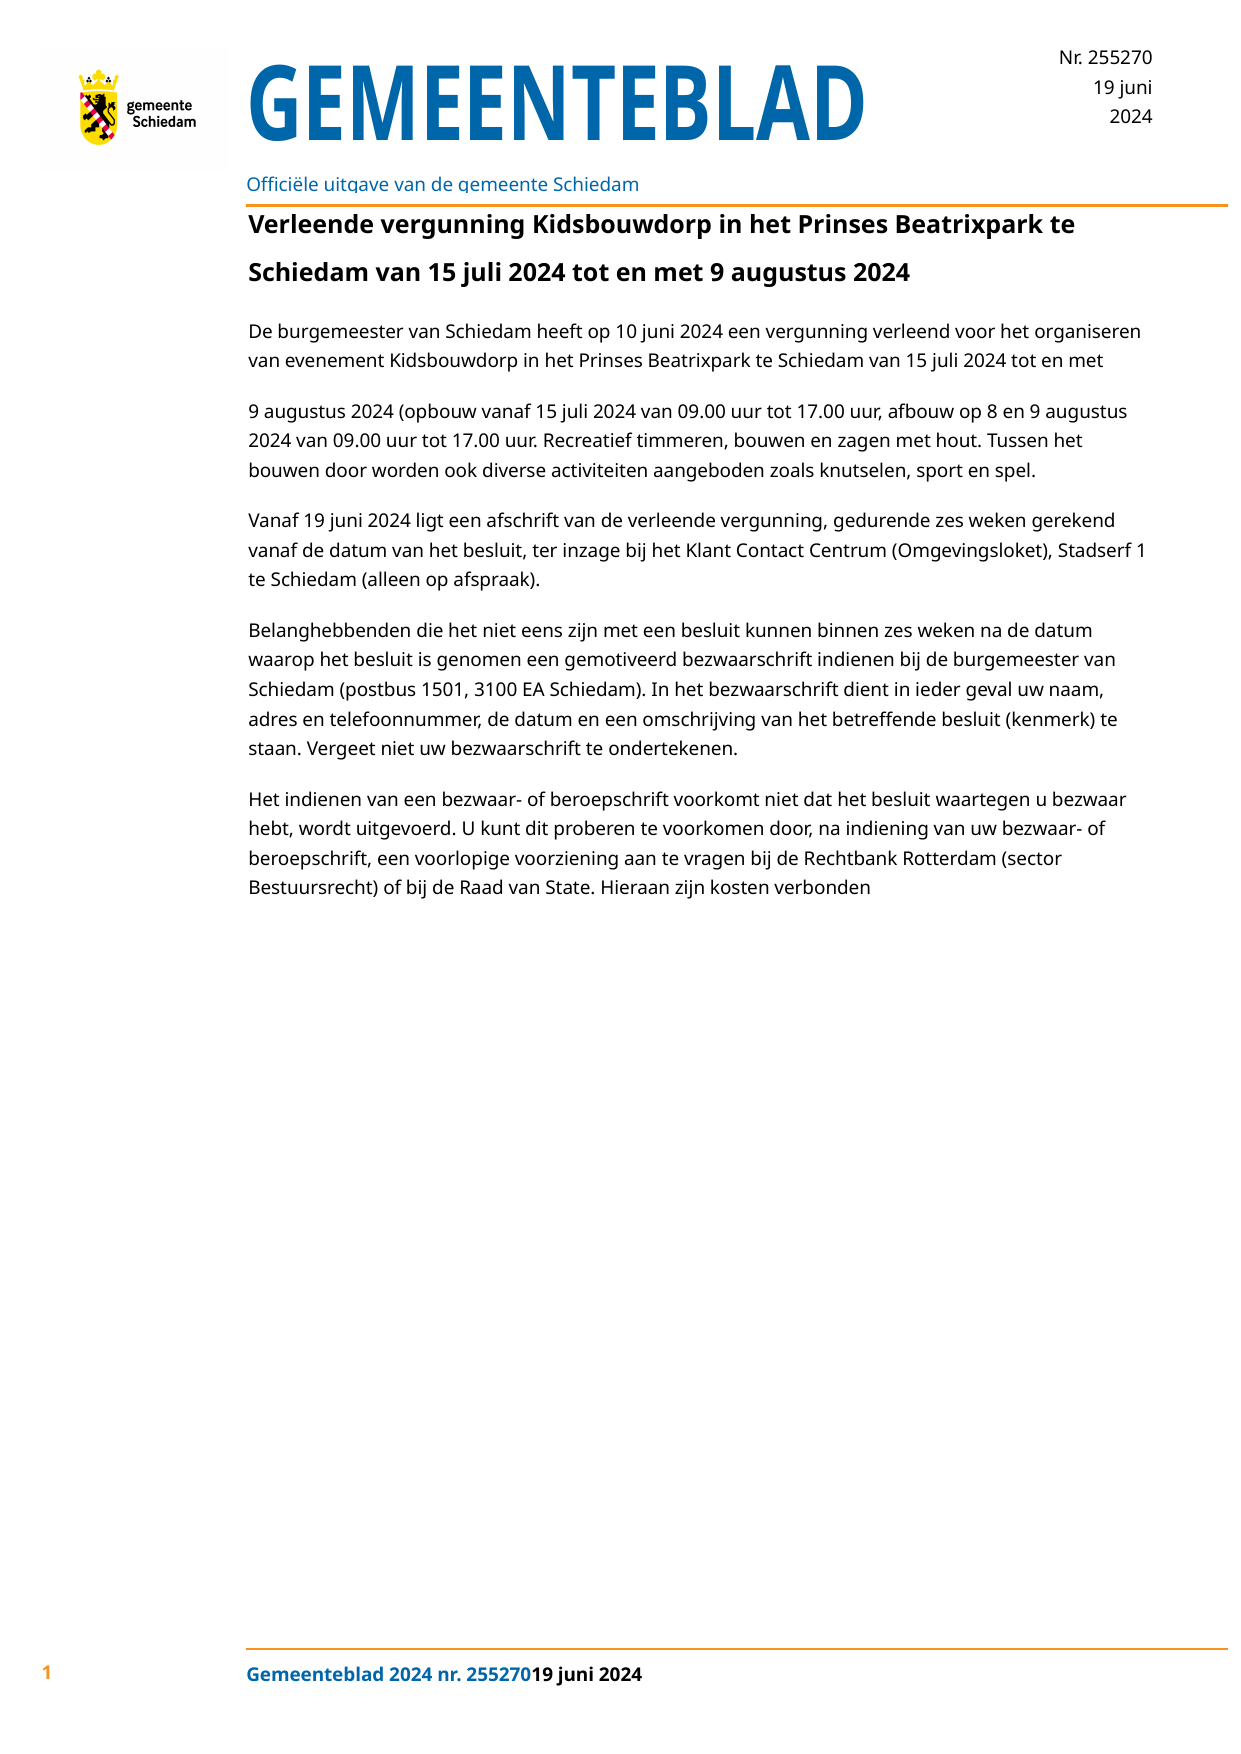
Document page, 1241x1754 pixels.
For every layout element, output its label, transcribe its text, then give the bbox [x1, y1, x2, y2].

picture [41, 47, 231, 172]
text Het indienen van een bezwaar- of beroepschrift voorkomt niet dat het besluit waartegen u bezwaar hebt, wordt uitgevoerd. U kunt dit proberen te voorkomen door, na indiening van uw bezwaar- of beroepschrift, een voorlopige voorziening aan te vragen bij de Rechtbank Rotterdam (sector Bestuursrecht) of bij de Raad van State. Hieraan zijn kosten verbonden [248, 786, 1152, 900]
text De burgemeester van Schiedam heeft op 10 juni 2024 een vergunning verleend voor het organiseren van evenement Kidsbouwdorp in het Prinses Beatrixpark te Schiedam van 15 juli 2024 tot en met [248, 318, 1152, 373]
text Vanaf 19 juni 2024 ligt een afschrift van de verleende vergunning, gedurende zes weken gerekend vanaf de datum van het besluit, ter inzage bij het Klant Contact Centrum (Omgevingsloket), Stadserf 1 te Schiedam (alleen op afspraak). [248, 507, 1152, 592]
text 9 augustus 2024 (opbouw vanaf 15 juli 2024 van 09.00 uur tot 17.00 uur, afbouw op 8 en 9 augustus 2024 van 09.00 uur tot 17.00 uur. Recreatief timmeren, bouwen en zagen met hout. Tussen het bouwen door worden ook diverse activiteiten aangeboden zoals knutselen, sport en spel. [248, 398, 1152, 483]
text Belanghebbenden die het niet eens zijn met een besluit kunnen binnen zes weken na de datum waarop het besluit is genomen een gemotiveerd bezwaarschrift indienen bij de burgemeester van Schiedam (postbus 1501, 3100 EA Schiedam). In het bezwaarschrift dient in ieder geval uw naam, adres en telefoonnummer, de datum en een omschrijving van het betreffende besluit (kenmerk) te staan. Vergeet niet uw bezwaarschrift te ondertekenen. [248, 617, 1152, 761]
text Verleende vergunning Kidsbouwdorp in het Prinses Beatrixpark te Schiedam van 15 juli 2024 tot en met 9 augustus 2024 [248, 207, 1152, 288]
